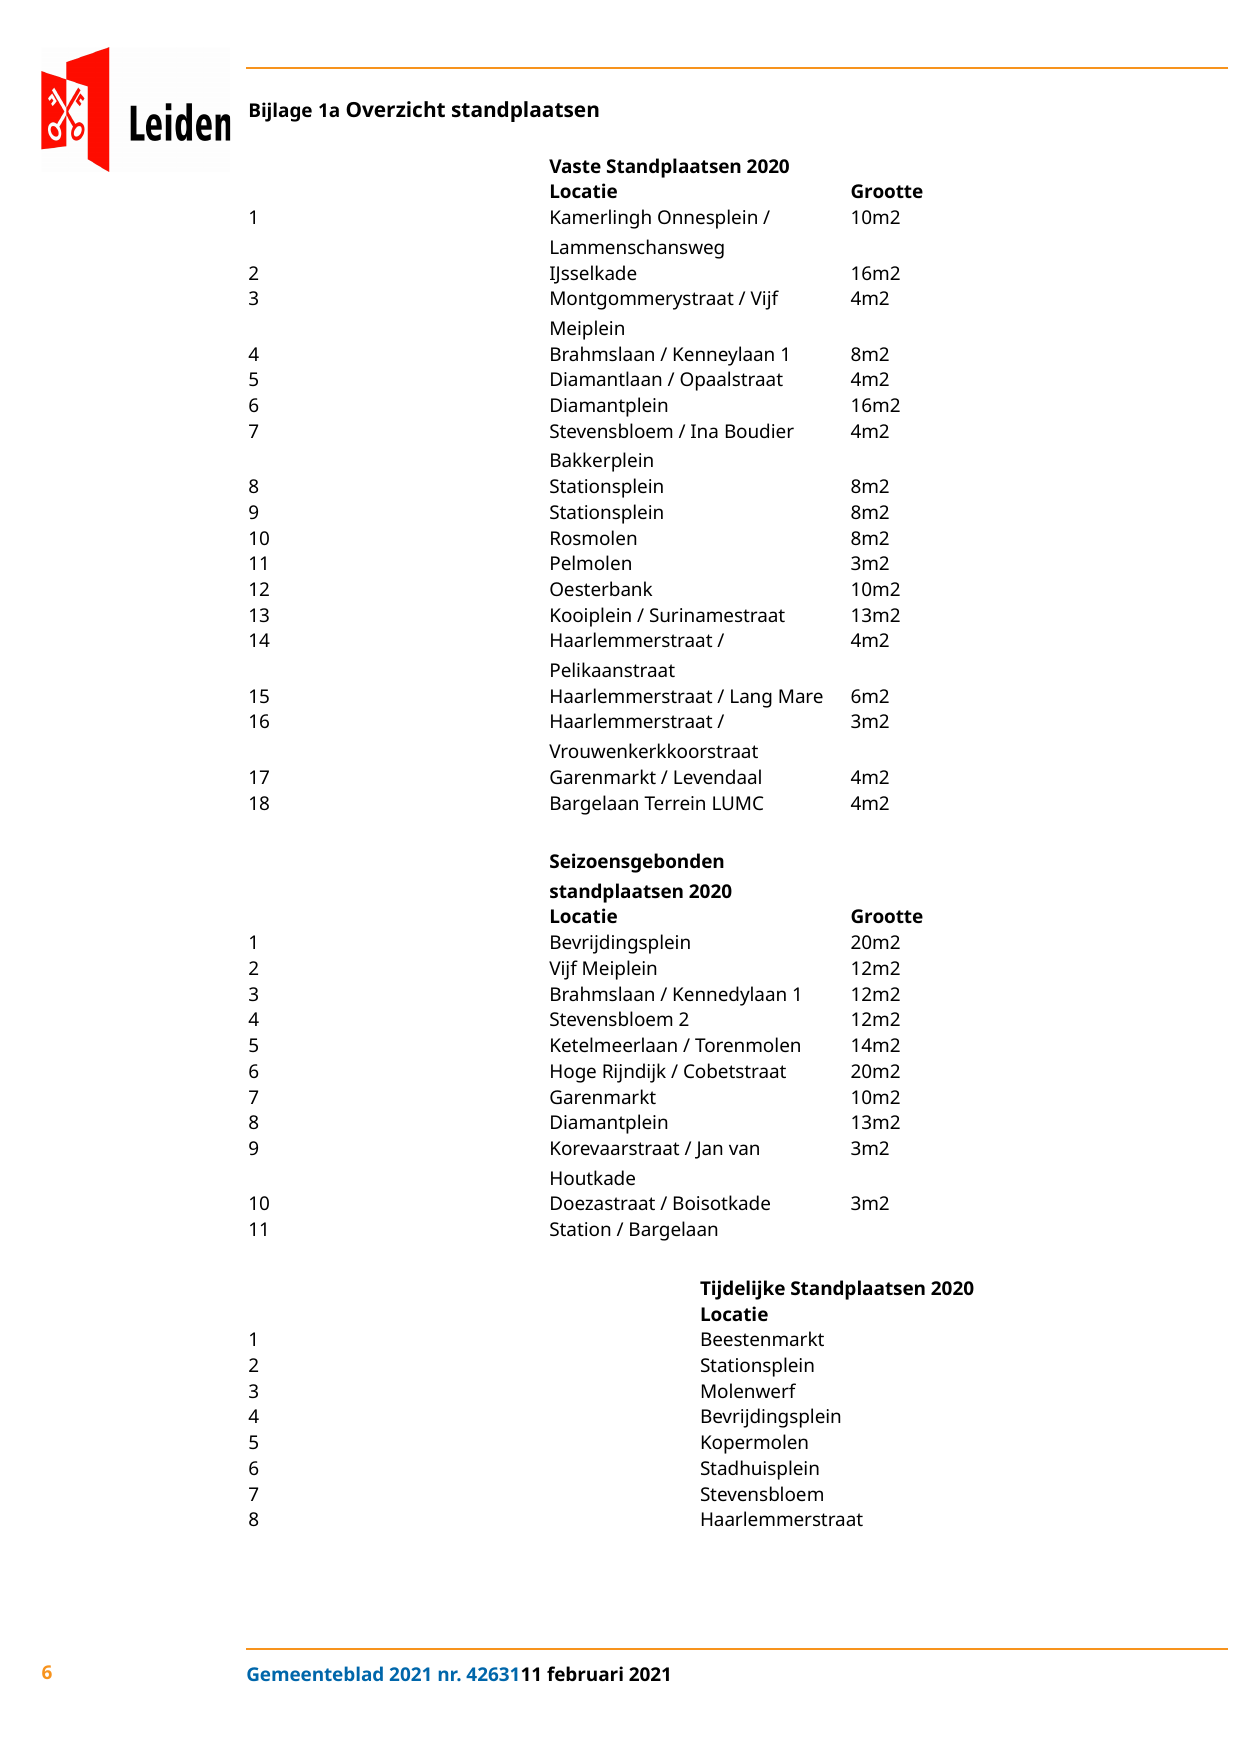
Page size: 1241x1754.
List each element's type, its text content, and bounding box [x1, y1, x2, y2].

table_cell 6 [248, 1455, 700, 1481]
table_cell 9 [248, 1135, 549, 1191]
table_cell 3 [248, 981, 549, 1007]
table_cell Kopermolen [700, 1429, 1152, 1455]
table_cell Haarlemmerstraat / Vrouwenkerkkoorstraat [549, 709, 850, 764]
table_cell Haarlemmerstraat / Pelikaanstraat [549, 628, 850, 683]
table_cell 2 [248, 955, 549, 981]
table_cell 8m2 [850, 499, 1152, 525]
table_cell Locatie [700, 1301, 1152, 1326]
table_cell 4m2 [850, 286, 1152, 341]
table_cell 5 [248, 1429, 700, 1455]
table_cell 2 [248, 260, 549, 286]
table_cell Kamerlingh Onnesplein / Lammenschansweg [549, 205, 850, 260]
table_cell [248, 904, 549, 929]
table_cell Bargelaan Terrein LUMC [549, 790, 850, 816]
table_cell Stevensbloem [700, 1481, 1152, 1507]
table_cell 3m2 [850, 1191, 1152, 1216]
table_cell Kooiplein / Surinamestraat [549, 602, 850, 628]
table_cell Station / Bargelaan [549, 1216, 850, 1242]
table_cell 12m2 [850, 981, 1152, 1007]
table_cell Haarlemmerstraat / Lang Mare [549, 683, 850, 709]
table_cell Vijf Meiplein [549, 955, 850, 981]
table_cell 4m2 [850, 628, 1152, 683]
table_cell 12 [248, 576, 549, 602]
table_cell Haarlemmerstraat [700, 1507, 1152, 1532]
table_cell 11 [248, 1216, 549, 1242]
table_cell Hoge Rijndijk / Cobetstraat [549, 1058, 850, 1084]
table_cell 4 [248, 1404, 700, 1429]
table_cell 14 [248, 628, 549, 683]
table_cell 10m2 [850, 1084, 1152, 1109]
table_header Vaste Standplaatsen 2020 [549, 153, 850, 179]
table_cell Stadhuisplein [700, 1455, 1152, 1481]
table_cell 10m2 [850, 205, 1152, 260]
table_cell 1 [248, 1326, 700, 1352]
table_cell Diamantplein [549, 1110, 850, 1135]
table_cell Grootte [850, 904, 1152, 929]
table_cell 20m2 [850, 930, 1152, 955]
table_cell 13m2 [850, 1110, 1152, 1135]
table_cell Diamantplein [549, 392, 850, 418]
table_cell Doezastraat / Boisotkade [549, 1191, 850, 1216]
table_cell 16m2 [850, 392, 1152, 418]
table_cell 5 [248, 367, 549, 392]
table_cell 8m2 [850, 341, 1152, 367]
table_cell 4 [248, 1007, 549, 1032]
table_cell 6m2 [850, 683, 1152, 709]
table_cell 3 [248, 286, 549, 341]
table_cell 8 [248, 1507, 700, 1532]
table_header [248, 153, 549, 179]
table_cell 7 [248, 418, 549, 473]
table_cell Ketelmeerlaan / Torenmolen [549, 1033, 850, 1058]
table_cell 8 [248, 473, 549, 499]
table_cell 17 [248, 764, 549, 790]
table_cell Brahmslaan / Kenneylaan 1 [549, 341, 850, 367]
table_cell Bevrijdingsplein [700, 1404, 1152, 1429]
table_cell Korevaarstraat / Jan van Houtkade [549, 1135, 850, 1191]
table_cell Oesterbank [549, 576, 850, 602]
table_cell 3 [248, 1378, 700, 1404]
table_cell Bevrijdingsplein [549, 930, 850, 955]
table_cell Grootte [850, 179, 1152, 204]
table_cell [248, 179, 549, 204]
table_cell Brahmslaan / Kennedylaan 1 [549, 981, 850, 1007]
table_cell Rosmolen [549, 525, 850, 551]
table_cell 10 [248, 1191, 549, 1216]
table_cell Stevensbloem / Ina Boudier Bakkerplein [549, 418, 850, 473]
table_cell 16 [248, 709, 549, 764]
table_cell Pelmolen [549, 551, 850, 576]
table_cell 1 [248, 930, 549, 955]
table_cell 10m2 [850, 576, 1152, 602]
table_cell 8m2 [850, 525, 1152, 551]
table_cell 12m2 [850, 1007, 1152, 1032]
table_cell Stevensbloem 2 [549, 1007, 850, 1032]
table_cell 4m2 [850, 367, 1152, 392]
table_cell 7 [248, 1481, 700, 1507]
table_header [248, 1275, 700, 1301]
table_header Tijdelijke Standplaatsen 2020 [700, 1275, 1152, 1301]
table_cell IJsselkade [549, 260, 850, 286]
table_cell 4m2 [850, 790, 1152, 816]
table_cell 13 [248, 602, 549, 628]
table_cell 6 [248, 392, 549, 418]
table_cell 20m2 [850, 1058, 1152, 1084]
table_cell 3m2 [850, 551, 1152, 576]
table_cell 3m2 [850, 709, 1152, 764]
table_header [248, 849, 549, 904]
table_cell 12m2 [850, 955, 1152, 981]
table_header Seizoensgebonden standplaatsen 2020 [549, 849, 850, 904]
table_cell 15 [248, 683, 549, 709]
table_cell 4m2 [850, 764, 1152, 790]
table_cell 2 [248, 1352, 700, 1378]
table_cell 7 [248, 1084, 549, 1109]
table_cell Locatie [549, 179, 850, 204]
table_cell 8 [248, 1110, 549, 1135]
table_cell 5 [248, 1033, 549, 1058]
table_header [850, 849, 1152, 904]
text Bijlage 1a Overzicht standplaatsen [248, 95, 1152, 123]
table_cell 6 [248, 1058, 549, 1084]
table_cell Diamantlaan / Opaalstraat [549, 367, 850, 392]
table_cell [850, 1216, 1152, 1242]
table_cell Garenmarkt / Levendaal [549, 764, 850, 790]
picture [41, 47, 231, 172]
table_cell Montgommerystraat / Vijf Meiplein [549, 286, 850, 341]
table_cell 13m2 [850, 602, 1152, 628]
table_cell Garenmarkt [549, 1084, 850, 1109]
table_cell 16m2 [850, 260, 1152, 286]
table_cell [248, 1301, 700, 1326]
table_cell Locatie [549, 904, 850, 929]
table_header [850, 153, 1152, 179]
table_cell 14m2 [850, 1033, 1152, 1058]
table_cell Beestenmarkt [700, 1326, 1152, 1352]
table_cell 4 [248, 341, 549, 367]
table_cell 1 [248, 205, 549, 260]
table_cell Molenwerf [700, 1378, 1152, 1404]
table_cell 18 [248, 790, 549, 816]
table_cell Stationsplein [549, 499, 850, 525]
table_cell Stationsplein [700, 1352, 1152, 1378]
table_cell 8m2 [850, 473, 1152, 499]
table_cell 9 [248, 499, 549, 525]
table_cell 11 [248, 551, 549, 576]
table_cell 3m2 [850, 1135, 1152, 1191]
table_cell 4m2 [850, 418, 1152, 473]
table_cell Stationsplein [549, 473, 850, 499]
table_cell 10 [248, 525, 549, 551]
